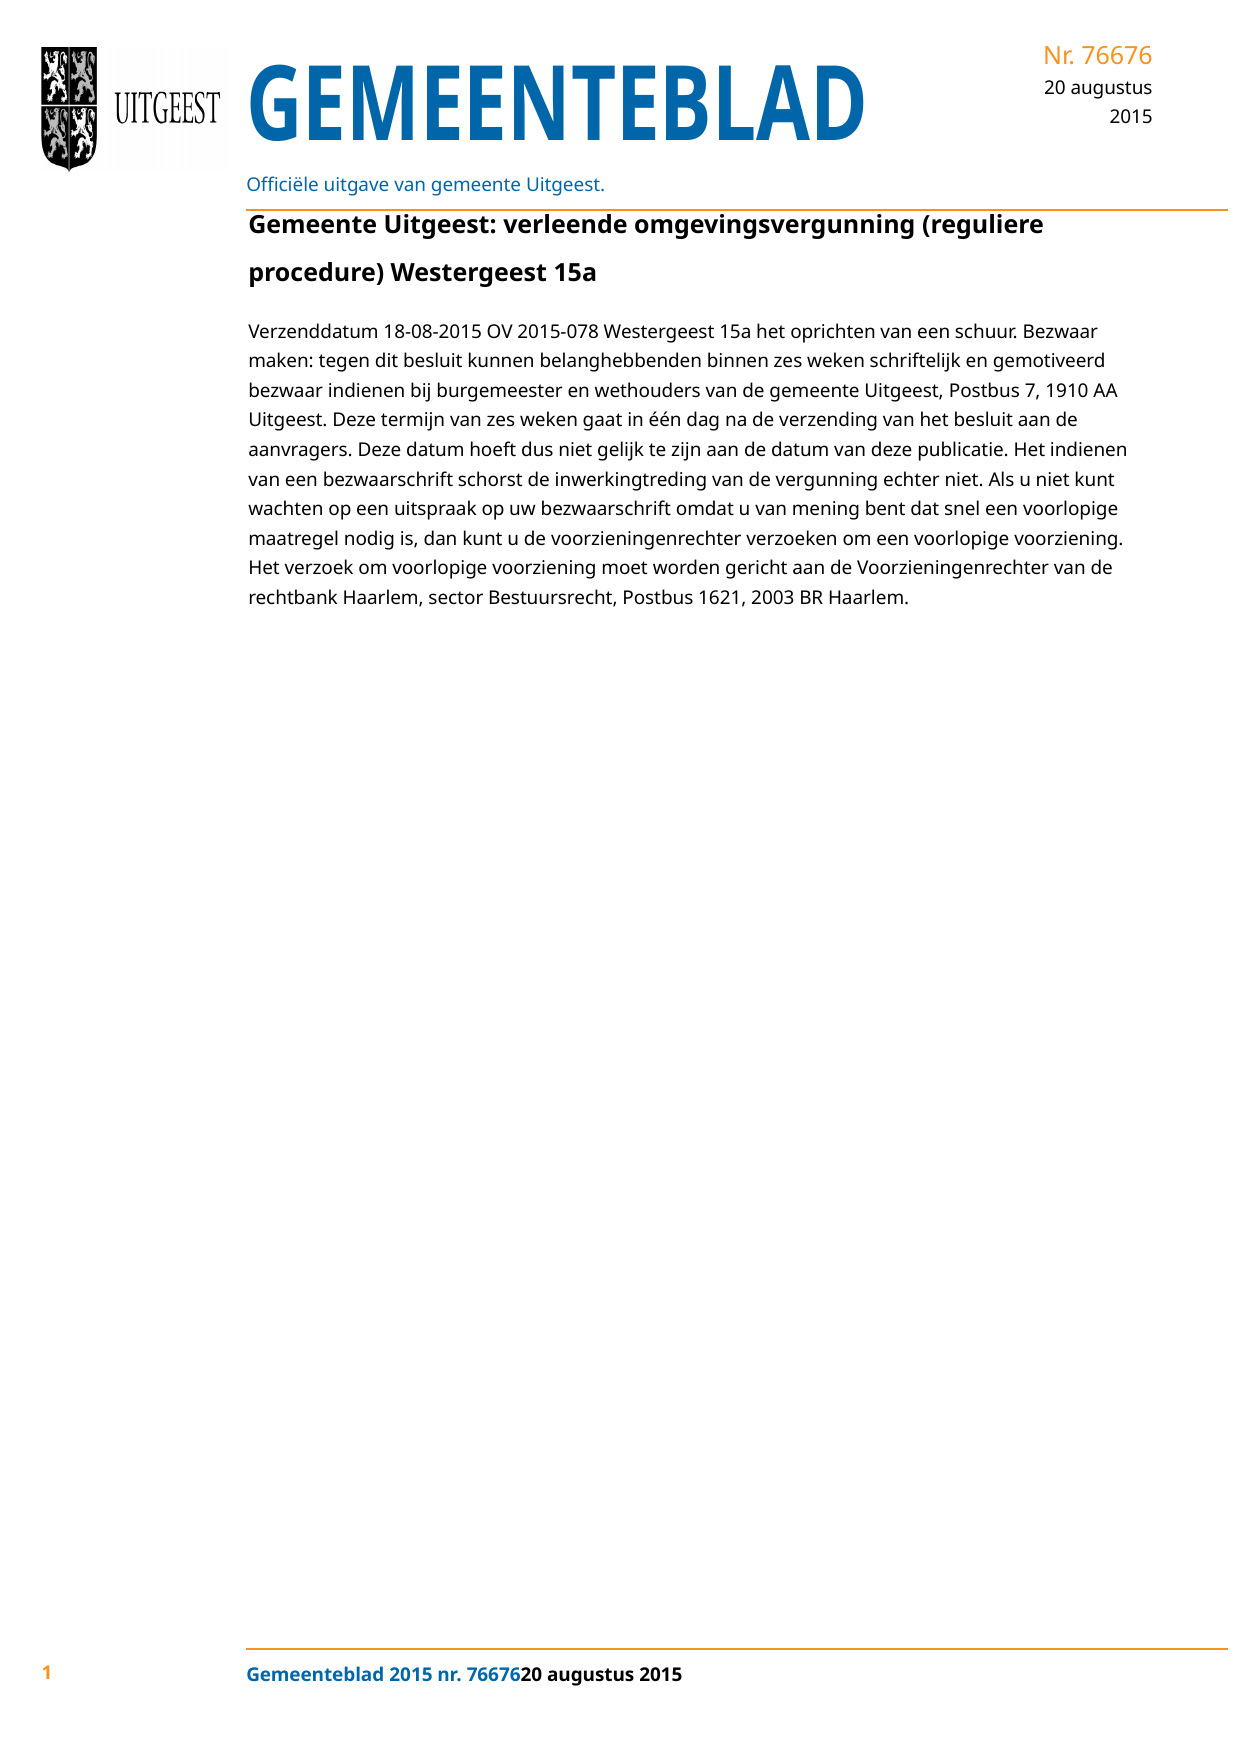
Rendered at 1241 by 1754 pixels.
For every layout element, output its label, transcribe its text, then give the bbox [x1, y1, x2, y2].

text Gemeente Uitgeest: verleende omgevingsvergunning (reguliere procedure) Westergeest 15a [248, 211, 1152, 288]
picture [41, 47, 231, 172]
text Verzenddatum 18-08-2015 OV 2015-078 Westergeest 15a het oprichten van een schuur. Bezwaar maken: tegen dit besluit kunnen belanghebbenden binnen zes weken schriftelijk en gemotiveerd bezwaar indienen bij burgemeester en wethouders van de gemeente Uitgeest, Postbus 7, 1910 AA Uitgeest. Deze termijn van zes weken gaat in één dag na de verzending van het besluit aan de aanvragers. Deze datum hoeft dus niet gelijk te zijn aan de datum van deze publicatie. Het indienen van een bezwaarschrift schorst de inwerkingtreding van de vergunning echter niet. Als u niet kunt wachten op een uitspraak op uw bezwaarschrift omdat u van mening bent dat snel een voorlopige maatregel nodig is, dan kunt u de voorzieningenrechter verzoeken om een voorlopige voorziening. Het verzoek om voorlopige voorziening moet worden gericht aan de Voorzieningenrechter van de rechtbank Haarlem, sector Bestuursrecht, Postbus 1621, 2003 BR Haarlem. [248, 318, 1152, 610]
